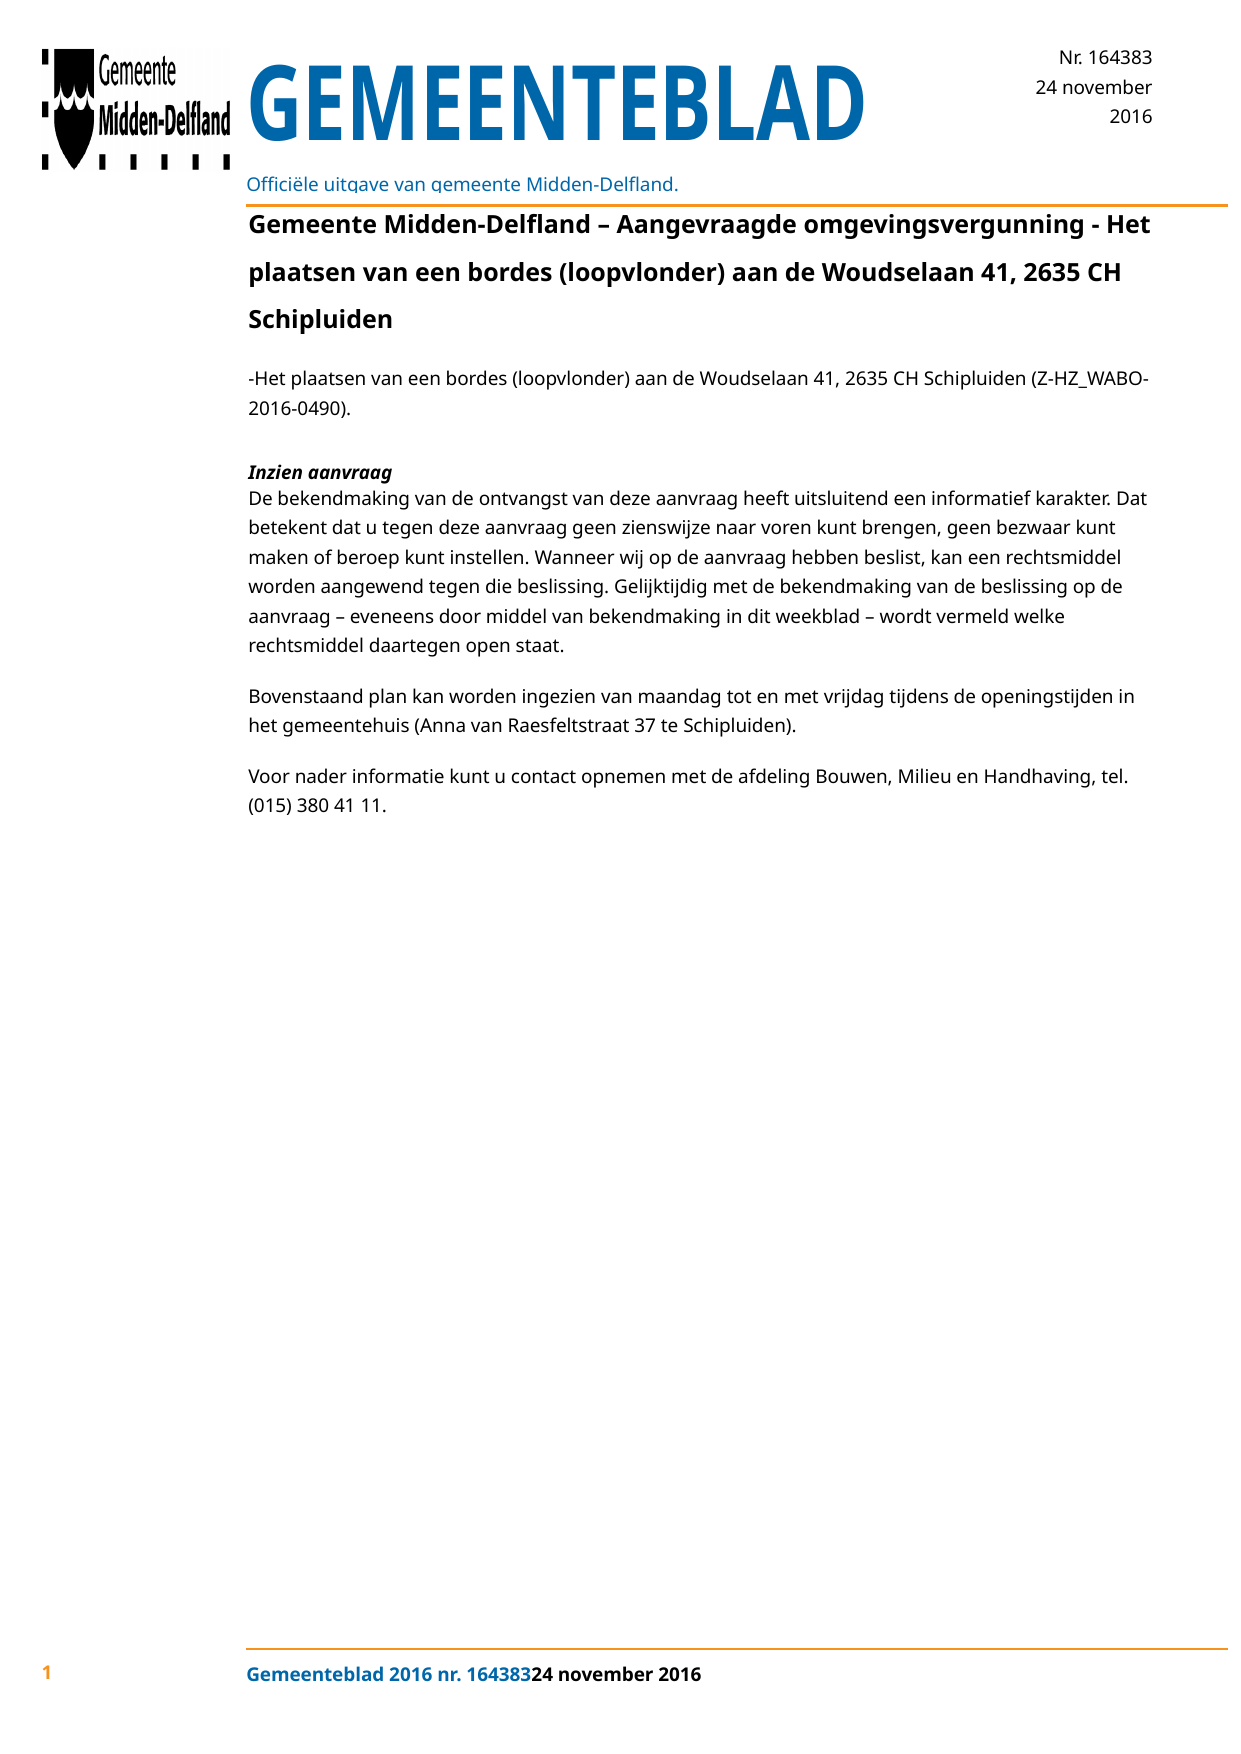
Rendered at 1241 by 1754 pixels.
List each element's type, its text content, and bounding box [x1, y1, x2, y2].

picture [41, 47, 231, 172]
text Bovenstaand plan kan worden ingezien van maandag tot en met vrijdag tijdens de openingstijden in het gemeentehuis (Anna van Raesfeltstraat 37 te Schipluiden). [248, 683, 1152, 738]
text Gemeente Midden-Delfland – Aangevraagde omgevingsvergunning - Het plaatsen van een bordes (loopvlonder) aan de Woudselaan 41, 2635 CH Schipluiden [248, 207, 1152, 336]
text -Het plaatsen van een bordes (loopvlonder) aan de Woudselaan 41, 2635 CH Schipluiden (Z-HZ_WABO-2016-0490). [248, 366, 1152, 421]
text Inzien aanvraag [248, 459, 1152, 485]
text Voor nader informatie kunt u contact opnemen met de afdeling Bouwen, Milieu en Handhaving, tel. (015) 380 41 11. [248, 763, 1152, 818]
text De bekendmaking van de ontvangst van deze aanvraag heeft uitsluitend een informatief karakter. Dat betekent dat u tegen deze aanvraag geen zienswijze naar voren kunt brengen, geen bezwaar kunt maken of beroep kunt instellen. Wanneer wij op de aanvraag hebben beslist, kan een rechtsmiddel worden aangewend tegen die beslissing. Gelijktijdig met de bekendmaking van de beslissing op de aanvraag – eveneens door middel van bekendmaking in dit weekblad – wordt vermeld welke rechtsmiddel daartegen open staat. [248, 485, 1152, 658]
